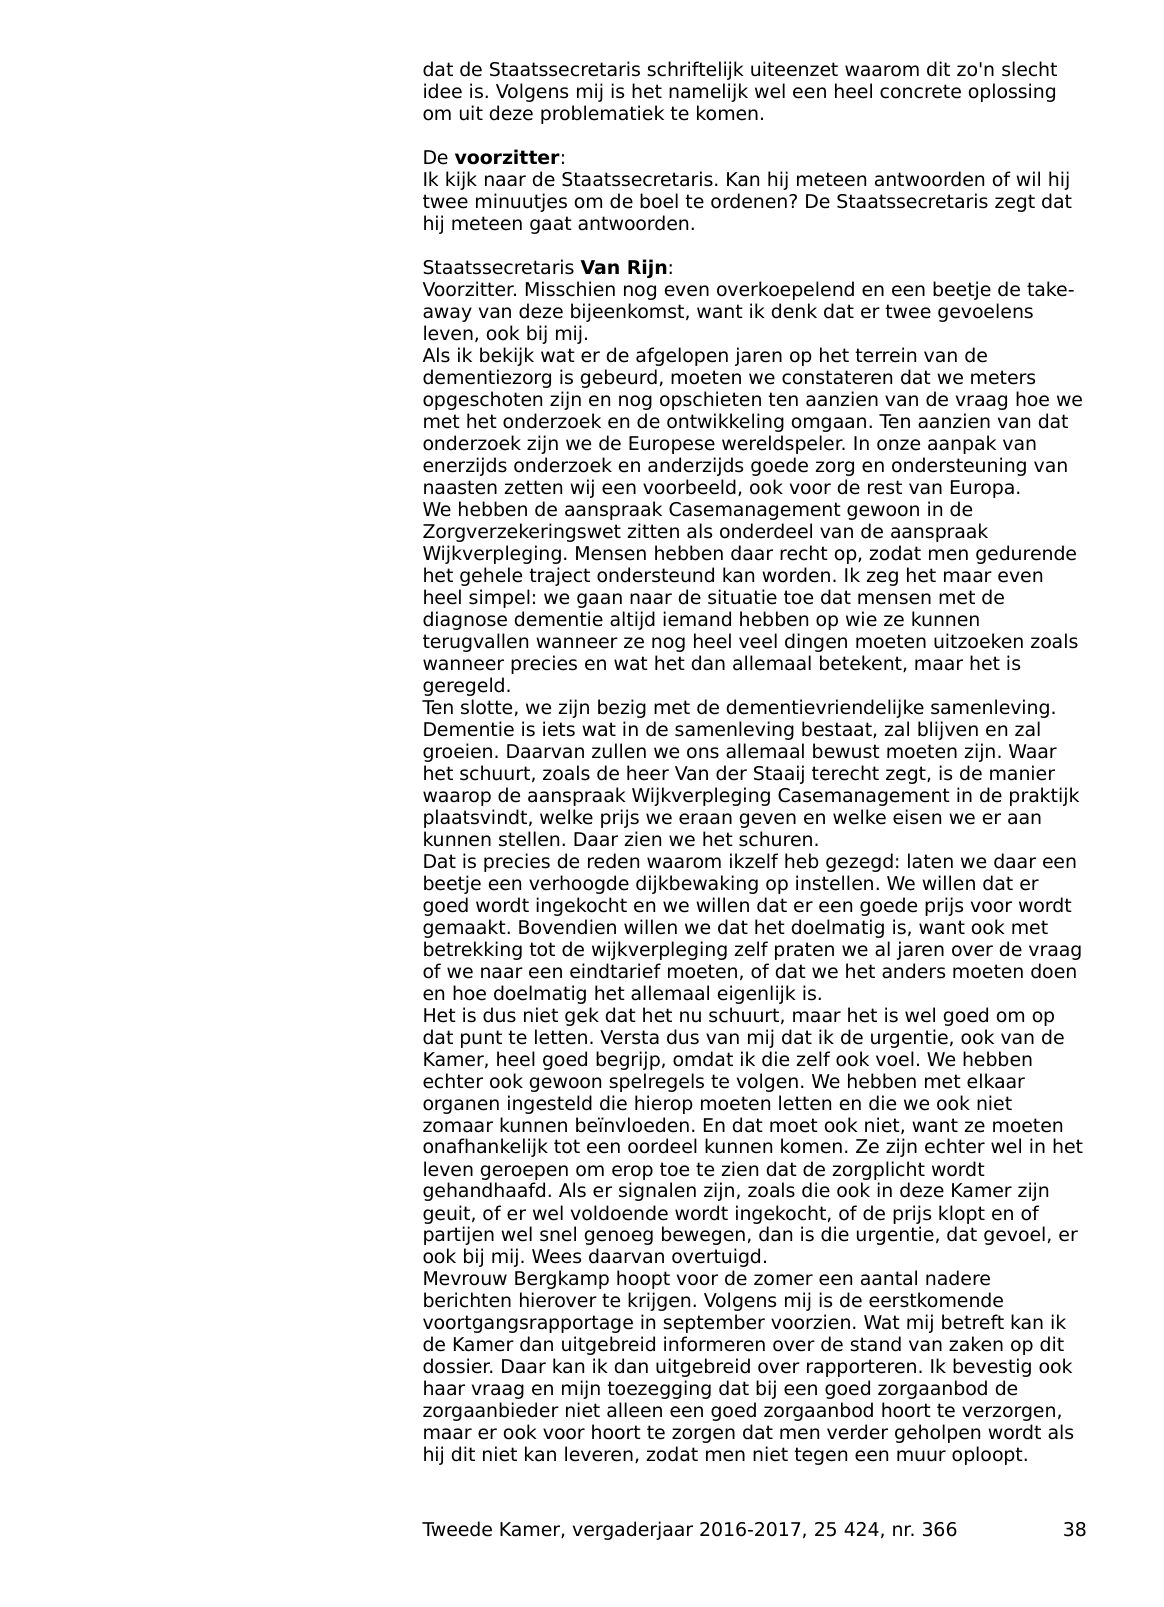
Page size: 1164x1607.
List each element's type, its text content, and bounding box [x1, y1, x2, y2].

text Mevrouw Bergkamp hoopt voor de zomer een aantal nadere berichten hierover te krijgen. Volgens mij is de eerstkomende voortgangsrapportage in september voorzien. Wat mij betreft kan ik de Kamer dan uitgebreid informeren over de stand van zaken op dit dossier. Daar kan ik dan uitgebreid over rapporteren. Ik bevestig ook haar vraag en mijn toezegging dat bij een goed zorgaanbod de zorgaanbieder niet alleen een goed zorgaanbod hoort te verzorgen, maar er ook voor hoort te zorgen dat men verder geholpen wordt als hij dit niet kan leveren, zodat men niet tegen een muur oploopt. [422, 1268, 1087, 1466]
text Als ik bekijk wat er de afgelopen jaren op het terrein van de dementiezorg is gebeurd, moeten we constateren dat we meters opgeschoten zijn en nog opschieten ten aanzien van de vraag hoe we met het onderzoek en de ontwikkeling omgaan. Ten aanzien van dat onderzoek zijn we de Europese wereldspeler. In onze aanpak van enerzijds onderzoek en anderzijds goede zorg en ondersteuning van naasten zetten wij een voorbeeld, ook voor de rest van Europa. [422, 345, 1087, 499]
text Staatssecretaris Van Rijn: [422, 257, 1087, 279]
text dat de Staatssecretaris schriftelijk uiteenzet waarom dit zo'n slecht idee is. Volgens mij is het namelijk wel een heel concrete oplossing om uit deze problematiek te komen. [422, 59, 1087, 125]
text Ten slotte, we zijn bezig met de dementievriendelijke samenleving. Dementie is iets wat in de samenleving bestaat, zal blijven en zal groeien. Daarvan zullen we ons allemaal bewust moeten zijn. Waar het schuurt, zoals de heer Van der Staaij terecht zegt, is de manier waarop de aanspraak Wijkverpleging Casemanagement in de praktijk plaatsvindt, welke prijs we eraan geven en welke eisen we er aan kunnen stellen. Daar zien we het schuren. [422, 697, 1087, 851]
text Het is dus niet gek dat het nu schuurt, maar het is wel goed om op dat punt te letten. Versta dus van mij dat ik de urgentie, ook van de Kamer, heel goed begrijp, omdat ik die zelf ook voel. We hebben echter ook gewoon spelregels te volgen. We hebben met elkaar organen ingesteld die hierop moeten letten en die we ook niet zomaar kunnen beïnvloeden. En dat moet ook niet, want ze moeten onafhankelijk tot een oordeel kunnen komen. Ze zijn echter wel in het leven geroepen om erop toe te zien dat de zorgplicht wordt gehandhaafd. Als er signalen zijn, zoals die ook in deze Kamer zijn geuit, of er wel voldoende wordt ingekocht, of de prijs klopt en of partijen wel snel genoeg bewegen, dan is die urgentie, dat gevoel, er ook bij mij. Wees daarvan overtuigd. [422, 1004, 1087, 1268]
text Voorzitter. Misschien nog even overkoepelend en een beetje de take-away van deze bijeenkomst, want ik denk dat er twee gevoelens leven, ook bij mij. [422, 279, 1087, 345]
text We hebben de aanspraak Casemanagement gewoon in de Zorgverzekeringswet zitten als onderdeel van de aanspraak Wijkverpleging. Mensen hebben daar recht op, zodat men gedurende het gehele traject ondersteund kan worden. Ik zeg het maar even heel simpel: we gaan naar de situatie toe dat mensen met de diagnose dementie altijd iemand hebben op wie ze kunnen terugvallen wanneer ze nog heel veel dingen moeten uitzoeken zoals wanneer precies en wat het dan allemaal betekent, maar het is geregeld. [422, 499, 1087, 697]
text De voorzitter: [422, 147, 1087, 169]
text Dat is precies de reden waarom ikzelf heb gezegd: laten we daar een beetje een verhoogde dijkbewaking op instellen. We willen dat er goed wordt ingekocht en we willen dat er een goede prijs voor wordt gemaakt. Bovendien willen we dat het doelmatig is, want ook met betrekking tot de wijkverpleging zelf praten we al jaren over de vraag of we naar een eindtarief moeten, of dat we het anders moeten doen en hoe doelmatig het allemaal eigenlijk is. [422, 851, 1087, 1004]
text Ik kijk naar de Staatssecretaris. Kan hij meteen antwoorden of wil hij twee minuutjes om de boel te ordenen? De Staatssecretaris zegt dat hij meteen gaat antwoorden. [422, 169, 1087, 235]
